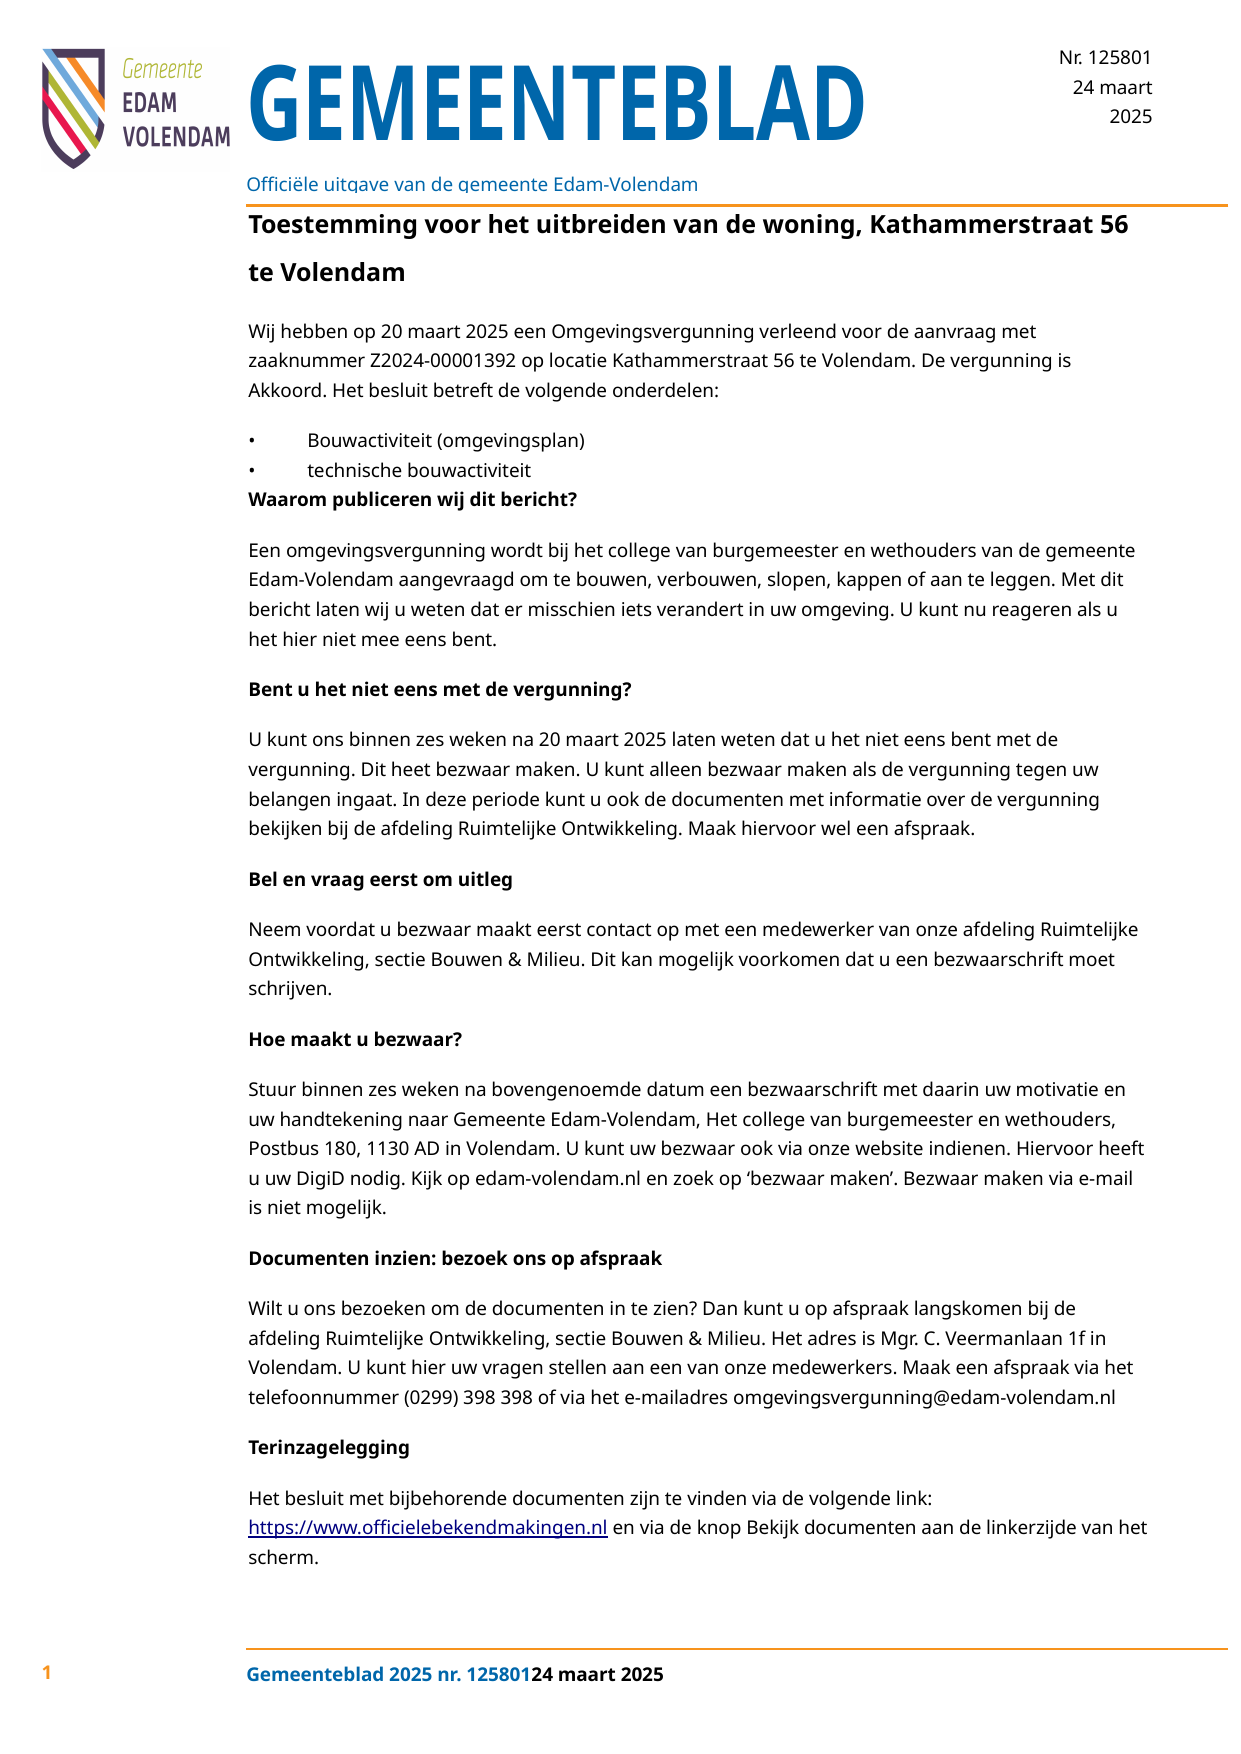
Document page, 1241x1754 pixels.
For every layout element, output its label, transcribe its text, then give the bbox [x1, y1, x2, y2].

text Een omgevingsvergunning wordt bij het college van burgemeester en wethouders van de gemeente Edam-Volendam aangevraagd om te bouwen, verbouwen, slopen, kappen of aan te leggen. Met dit bericht laten wij u weten dat er misschien iets verandert in uw omgeving. U kunt nu reageren als u het hier niet mee eens bent. [248, 537, 1152, 652]
picture [41, 47, 231, 172]
text Waarom publiceren wij dit bericht? [248, 487, 1152, 512]
text Stuur binnen zes weken na bovengenoemde datum een bezwaarschrift met daarin uw motivatie en uw handtekening naar Gemeente Edam-Volendam, Het college van burgemeester en wethouders, Postbus 180, 1130 AD in Volendam. U kunt uw bezwaar ook via onze website indienen. Hiervoor heeft u uw DigiD nodig. Kijk op edam-volendam.nl en zoek op ‘bezwaar maken’. Bezwaar maken via e-mail is niet mogelijk. [248, 1076, 1152, 1220]
text U kunt ons binnen zes weken na 20 maart 2025 laten weten dat u het niet eens bent met de vergunning. Dit heet bezwaar maken. U kunt alleen bezwaar maken als de vergunning tegen uw belangen ingaat. In deze periode kunt u ook de documenten met informatie over de vergunning bekijken bij de afdeling Ruimtelijke Ontwikkeling. Maak hiervoor wel een afspraak. [248, 727, 1152, 841]
text Wij hebben op 20 maart 2025 een Omgevingsvergunning verleend voor de aanvraag met zaaknummer Z2024-00001392 op locatie Kathammerstraat 56 te Volendam. De vergunning is Akkoord. Het besluit betreft de volgende onderdelen: [248, 318, 1152, 403]
text Wilt u ons bezoeken om de documenten in te zien? Dan kunt u op afspraak langskomen bij de afdeling Ruimtelijke Ontwikkeling, sectie Bouwen & Milieu. Het adres is Mgr. C. Veermanlaan 1f in Volendam. U kunt hier uw vragen stellen aan een van onze medewerkers. Maak een afspraak via het telefoonnummer (0299) 398 398 of via het e-mailadres omgevingsvergunning@edam-volendam.nl [248, 1295, 1152, 1410]
list technische bouwactiviteit [248, 457, 1152, 483]
list Bouwactiviteit (omgevingsplan) [248, 427, 1152, 453]
text Neem voordat u bezwaar maakt eerst contact op met een medewerker van onze afdeling Ruimtelijke Ontwikkeling, sectie Bouwen & Milieu. Dit kan mogelijk voorkomen dat u een bezwaarschrift moet schrijven. [248, 916, 1152, 1001]
text Terinzagelegging [248, 1434, 1152, 1460]
text Toestemming voor het uitbreiden van de woning, Kathammerstraat 56 te Volendam [248, 207, 1152, 288]
text Hoe maakt u bezwaar? [248, 1026, 1152, 1052]
text Bent u het niet eens met de vergunning? [248, 676, 1152, 702]
text Documenten inzien: bezoek ons op afspraak [248, 1245, 1152, 1271]
text Bel en vraag eerst om uitleg [248, 866, 1152, 892]
text Het besluit met bijbehorende documenten zijn te vinden via de volgende link: https://www.officielebekendmakingen.nl en via de knop Bekijk documenten aan de linkerzijde van het scherm. [248, 1485, 1152, 1570]
